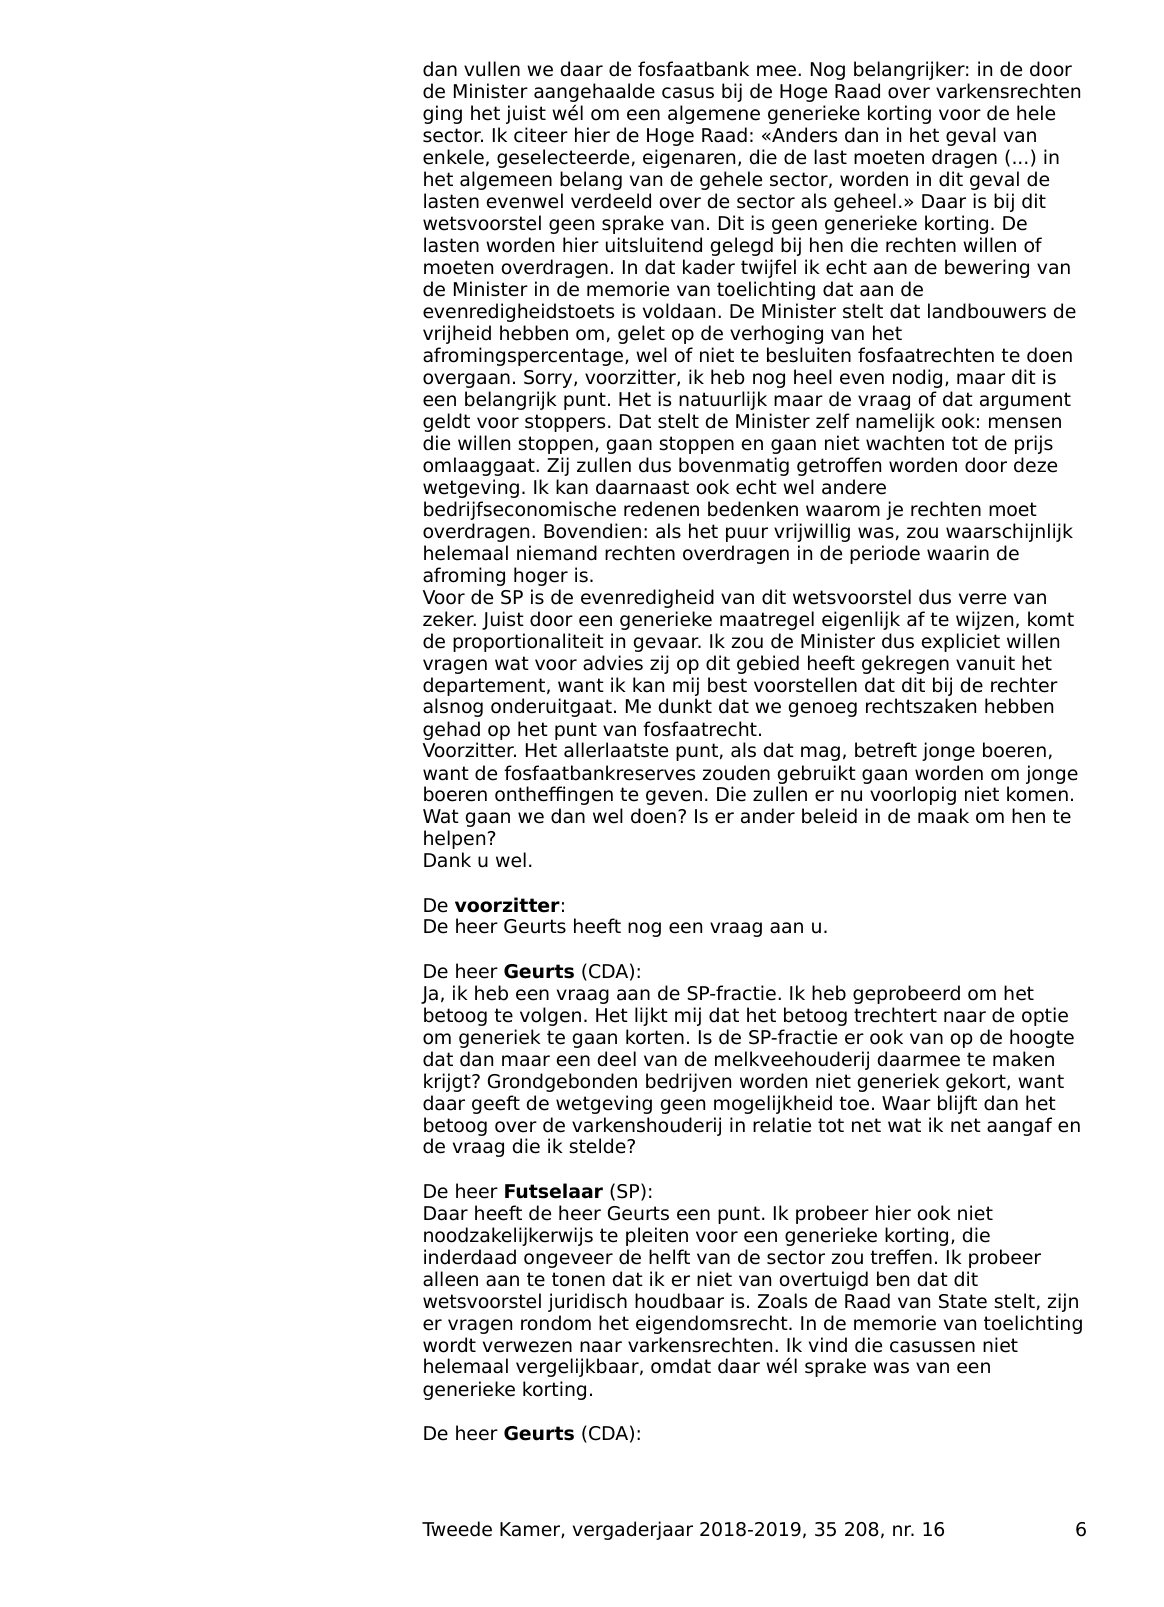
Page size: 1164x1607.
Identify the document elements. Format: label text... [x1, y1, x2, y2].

text Voor de SP is de evenredigheid van dit wetsvoorstel dus verre van zeker. Juist door een generieke maatregel eigenlijk af te wijzen, komt de proportionaliteit in gevaar. Ik zou de Minister dus expliciet willen vragen wat voor advies zij op dit gebied heeft gekregen vanuit het departement, want ik kan mij best voorstellen dat dit bij de rechter alsnog onderuitgaat. Me dunkt dat we genoeg rechtszaken hebben gehad op het punt van fosfaatrecht. [422, 587, 1087, 740]
text De heer Geurts heeft nog een vraag aan u. [422, 916, 1087, 938]
text Dank u wel. [422, 850, 1087, 872]
text De heer Futselaar (SP): [422, 1181, 1087, 1203]
text dan vullen we daar de fosfaatbank mee. Nog belangrijker: in de door de Minister aangehaalde casus bij de Hoge Raad over varkensrechten ging het juist wél om een algemene generieke korting voor de hele sector. Ik citeer hier de Hoge Raad: «Anders dan in het geval van enkele, geselecteerde, eigenaren, die de last moeten dragen (...) in het algemeen belang van de gehele sector, worden in dit geval de lasten evenwel verdeeld over de sector als geheel.» Daar is bij dit wetsvoorstel geen sprake van. Dit is geen generieke korting. De lasten worden hier uitsluitend gelegd bij hen die rechten willen of moeten overdragen. In dat kader twijfel ik echt aan de bewering van de Minister in de memorie van toelichting dat aan de evenredigheidstoets is voldaan. De Minister stelt dat landbouwers de vrijheid hebben om, gelet op de verhoging van het afromingspercentage, wel of niet te besluiten fosfaatrechten te doen overgaan. Sorry, voorzitter, ik heb nog heel even nodig, maar dit is een belangrijk punt. Het is natuurlijk maar de vraag of dat argument geldt voor stoppers. Dat stelt de Minister zelf namelijk ook: mensen die willen stoppen, gaan stoppen en gaan niet wachten tot de prijs omlaaggaat. Zij zullen dus bovenmatig getroffen worden door deze wetgeving. Ik kan daarnaast ook echt wel andere bedrijfseconomische redenen bedenken waarom je rechten moet overdragen. Bovendien: als het puur vrijwillig was, zou waarschijnlijk helemaal niemand rechten overdragen in de periode waarin de afroming hoger is. [422, 59, 1087, 587]
text De heer Geurts (CDA): [422, 1423, 1087, 1444]
text Voorzitter. Het allerlaatste punt, als dat mag, betreft jonge boeren, want de fosfaatbankreserves zouden gebruikt gaan worden om jonge boeren ontheffingen te geven. Die zullen er nu voorlopig niet komen. Wat gaan we dan wel doen? Is er ander beleid in de maak om hen te helpen? [422, 740, 1087, 850]
text Daar heeft de heer Geurts een punt. Ik probeer hier ook niet noodzakelijkerwijs te pleiten voor een generieke korting, die inderdaad ongeveer de helft van de sector zou treffen. Ik probeer alleen aan te tonen dat ik er niet van overtuigd ben dat dit wetsvoorstel juridisch houdbaar is. Zoals de Raad van State stelt, zijn er vragen rondom het eigendomsrecht. In de memorie van toelichting wordt verwezen naar varkensrechten. Ik vind die casussen niet helemaal vergelijkbaar, omdat daar wél sprake was van een generieke korting. [422, 1203, 1087, 1400]
text De voorzitter: [422, 894, 1087, 916]
text De heer Geurts (CDA): [422, 961, 1087, 983]
text Ja, ik heb een vraag aan de SP-fractie. Ik heb geprobeerd om het betoog te volgen. Het lijkt mij dat het betoog trechtert naar de optie om generiek te gaan korten. Is de SP-fractie er ook van op de hoogte dat dan maar een deel van de melkveehouderij daarmee te maken krijgt? Grondgebonden bedrijven worden niet generiek gekort, want daar geeft de wetgeving geen mogelijkheid toe. Waar blijft dan het betoog over de varkenshouderij in relatie tot net wat ik net aangaf en de vraag die ik stelde? [422, 983, 1087, 1158]
